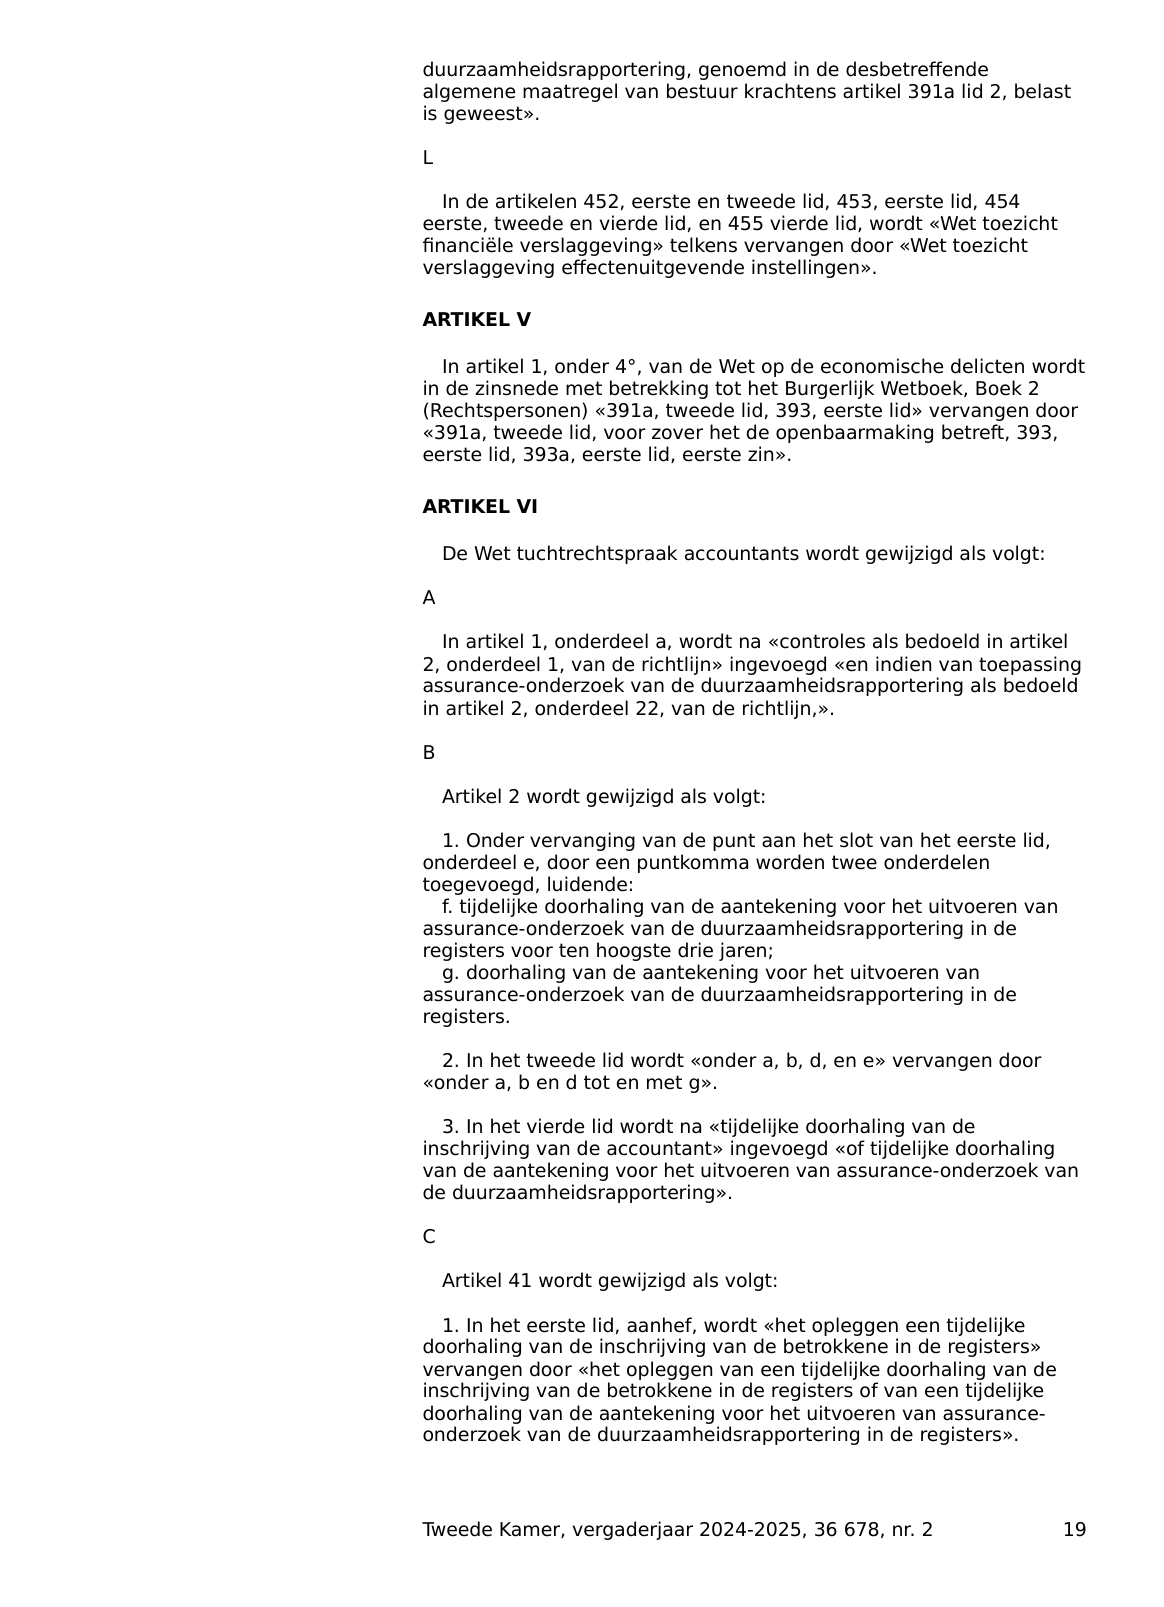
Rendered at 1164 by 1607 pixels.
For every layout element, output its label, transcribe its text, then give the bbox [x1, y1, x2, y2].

text In artikel 1, onderdeel a, wordt na «controles als bedoeld in artikel 2, onderdeel 1, van de richtlijn» ingevoegd «en indien van toepassing assurance-onderzoek van de duurzaamheidsrapportering als bedoeld in artikel 2, onderdeel 22, van de richtlijn,». [422, 631, 1087, 719]
subtitle ARTIKEL V [422, 309, 1087, 331]
text Artikel 2 wordt gewijzigd als volgt: [422, 786, 1087, 808]
text duurzaamheidsrapportering, genoemd in de desbetreffende algemene maatregel van bestuur krachtens artikel 391a lid 2, belast is geweest». [422, 59, 1087, 125]
text B [422, 742, 1087, 763]
text 2. In het tweede lid wordt «onder a, b, d, en e» vervangen door «onder a, b en d tot en met g». [422, 1050, 1087, 1094]
text g. doorhaling van de aantekening voor het uitvoeren van assurance-onderzoek van de duurzaamheidsrapportering in de registers. [422, 962, 1087, 1028]
text De Wet tuchtrechtspraak accountants wordt gewijzigd als volgt: [422, 543, 1087, 565]
text 3. In het vierde lid wordt na «tijdelijke doorhaling van de inschrijving van de accountant» ingevoegd «of tijdelijke doorhaling van de aantekening voor het uitvoeren van assurance-onderzoek van de duurzaamheidsrapportering». [422, 1116, 1087, 1204]
text C [422, 1226, 1087, 1248]
text L [422, 147, 1087, 169]
text In de artikelen 452, eerste en tweede lid, 453, eerste lid, 454 eerste, tweede en vierde lid, en 455 vierde lid, wordt «Wet toezicht financiële verslaggeving» telkens vervangen door «Wet toezicht verslaggeving effectenuitgevende instellingen». [422, 191, 1087, 279]
text A [422, 587, 1087, 609]
text In artikel 1, onder 4°, van de Wet op de economische delicten wordt in de zinsnede met betrekking tot het Burgerlijk Wetboek, Boek 2 (Rechtspersonen) «391a, tweede lid, 393, eerste lid» vervangen door «391a, tweede lid, voor zover het de openbaarmaking betreft, 393, eerste lid, 393a, eerste lid, eerste zin». [422, 356, 1087, 466]
text 1. Onder vervanging van de punt aan het slot van het eerste lid, onderdeel e, door een puntkomma worden twee onderdelen toegevoegd, luidende: [422, 830, 1087, 896]
text Artikel 41 wordt gewijzigd als volgt: [422, 1270, 1087, 1292]
text f. tijdelijke doorhaling van de aantekening voor het uitvoeren van assurance-onderzoek van de duurzaamheidsrapportering in de registers voor ten hoogste drie jaren; [422, 896, 1087, 962]
text 1. In het eerste lid, aanhef, wordt «het opleggen een tijdelijke doorhaling van de inschrijving van de betrokkene in de registers» vervangen door «het opleggen van een tijdelijke doorhaling van de inschrijving van de betrokkene in de registers of van een tijdelijke doorhaling van de aantekening voor het uitvoeren van assurance-onderzoek van de duurzaamheidsrapportering in de registers». [422, 1314, 1087, 1446]
subtitle ARTIKEL VI [422, 496, 1087, 518]
